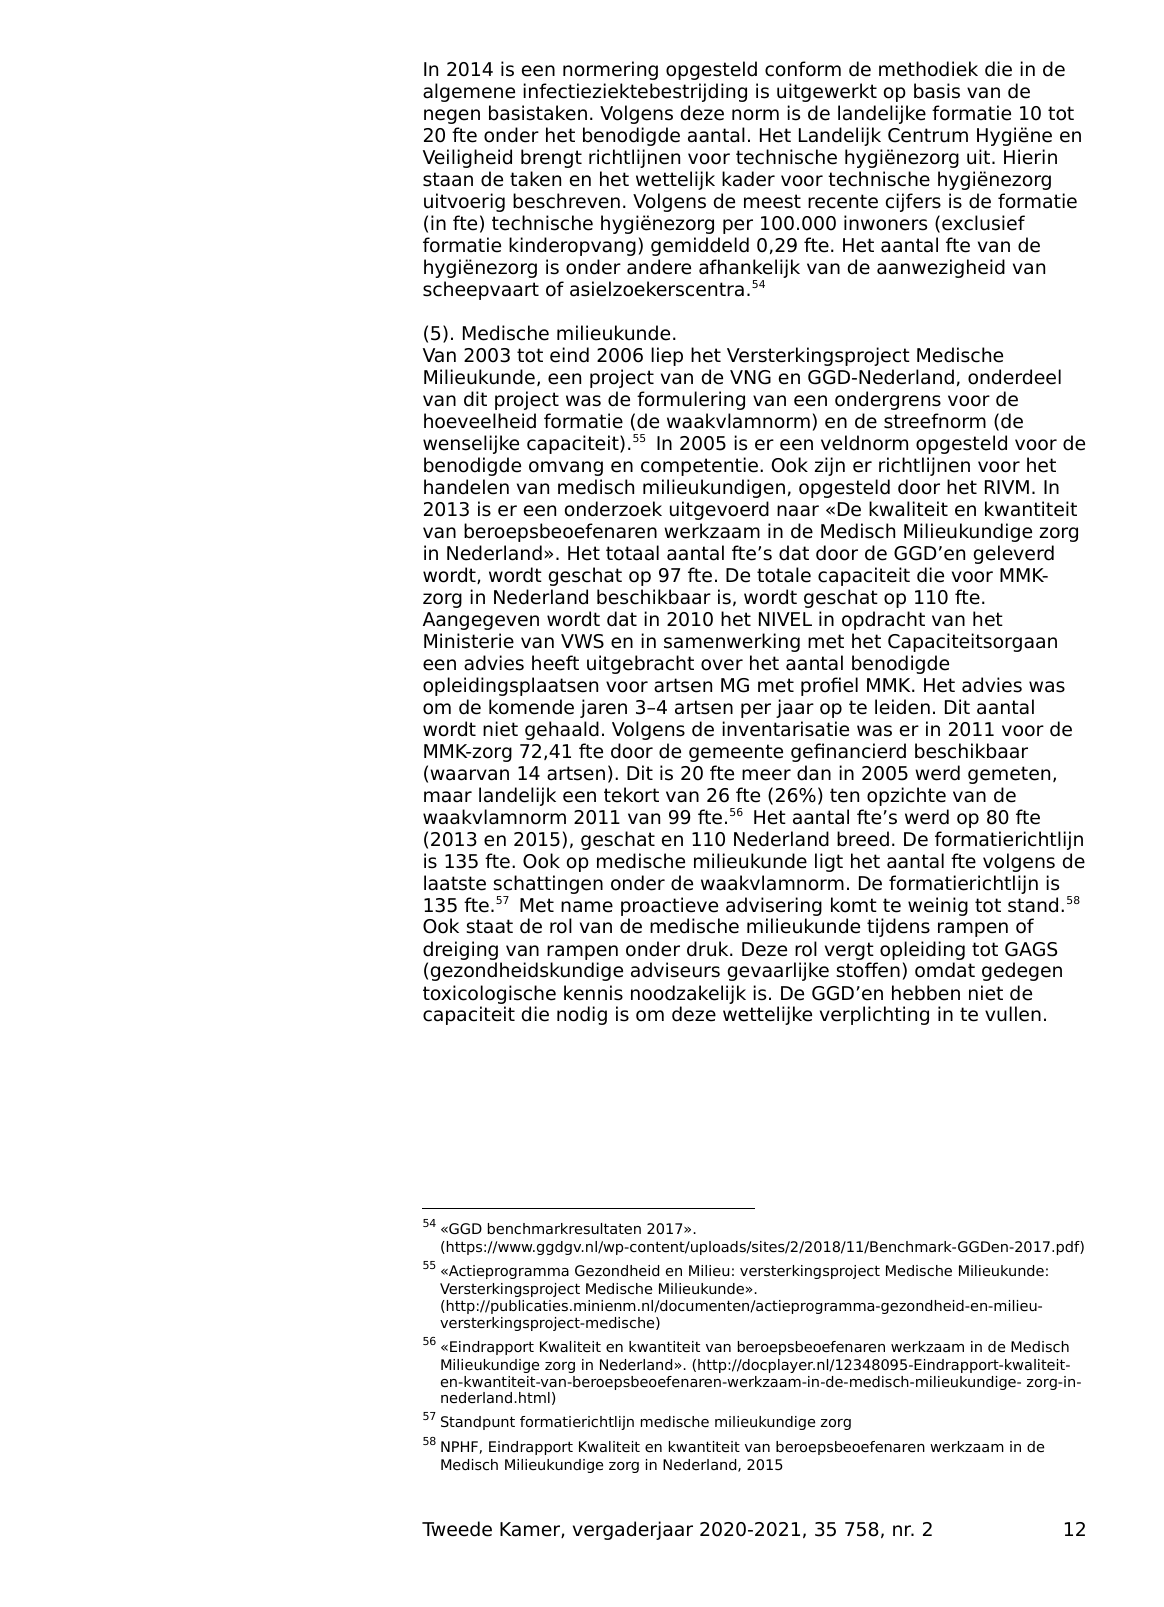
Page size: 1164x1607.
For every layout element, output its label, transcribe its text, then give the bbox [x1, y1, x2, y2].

text In 2014 is een normering opgesteld conform de methodiek die in de algemene infectieziektebestrijding is uitgewerkt op basis van de negen basistaken. Volgens deze norm is de landelijke formatie 10 tot 20 fte onder het benodigde aantal. Het Landelijk Centrum Hygiëne en Veiligheid brengt richtlijnen voor technische hygiënezorg uit. Hierin staan de taken en het wettelijk kader voor technische hygiënezorg uitvoerig beschreven. Volgens de meest recente cijfers is de formatie (in fte) technische hygiënezorg per 100.000 inwoners (exclusief formatie kinderopvang) gemiddeld 0,29 fte. Het aantal fte van de hygiënezorg is onder andere afhankelijk van de aanwezigheid van scheepvaart of asielzoekerscentra. [422, 59, 1087, 301]
text NPHF, Eindrapport Kwaliteit en kwantiteit van beroepsbeoefenaren werkzaam in de Medisch Milieukundige zorg in Nederland, 2015 [422, 1435, 1087, 1474]
text «GGD benchmarkresultaten 2017». (https://www.ggdgv.nl/wp-content/uploads/sites/2/2018/11/Benchmark-GGDen-2017.pdf) [422, 1217, 1087, 1256]
text (5). Medische milieukunde. [422, 323, 1087, 345]
text Standpunt formatierichtlijn medische milieukundige zorg [422, 1410, 1087, 1432]
text «Actieprogramma Gezondheid en Milieu: versterkingsproject Medische Milieukunde: Versterkingsproject Medische Milieukunde». (http://publicaties.minienm.nl/documenten/actieprogramma-gezondheid-en-milieu-versterkingsproject-medische) [422, 1259, 1087, 1332]
text «Eindrapport Kwaliteit en kwantiteit van beroepsbeoefenaren werkzaam in de Medisch Milieukundige zorg in Nederland». (http://docplayer.nl/12348095-Eindrapport-kwaliteit-en-kwantiteit-van-beroepsbeoefenaren-werkzaam-in-de-medisch-milieukundige- zorg-in-nederland.html) [422, 1335, 1087, 1407]
text Van 2003 tot eind 2006 liep het Versterkingsproject Medische Milieukunde, een project van de VNG en GGD-Nederland, onderdeel van dit project was de formulering van een ondergrens voor de hoeveelheid formatie (de waakvlamnorm) en de streefnorm (de wenselijke capaciteit). In 2005 is er een veldnorm opgesteld voor de benodigde omvang en competentie. Ook zijn er richtlijnen voor het handelen van medisch milieukundigen, opgesteld door het RIVM. In 2013 is er een onderzoek uitgevoerd naar «De kwaliteit en kwantiteit van beroepsbeoefenaren werkzaam in de Medisch Milieukundige zorg in Nederland». Het totaal aantal fte’s dat door de GGD’en geleverd wordt, wordt geschat op 97 fte. De totale capaciteit die voor MMK-zorg in Nederland beschikbaar is, wordt geschat op 110 fte. Aangegeven wordt dat in 2010 het NIVEL in opdracht van het Ministerie van VWS en in samenwerking met het Capaciteitsorgaan een advies heeft uitgebracht over het aantal benodigde opleidingsplaatsen voor artsen MG met profiel MMK. Het advies was om de komende jaren 3–4 artsen per jaar op te leiden. Dit aantal wordt niet gehaald. Volgens de inventarisatie was er in 2011 voor de MMK-zorg 72,41 fte door de gemeente gefinancierd beschikbaar (waarvan 14 artsen). Dit is 20 fte meer dan in 2005 werd gemeten, maar landelijk een tekort van 26 fte (26%) ten opzichte van de waakvlamnorm 2011 van 99 fte. Het aantal fte’s werd op 80 fte (2013 en 2015), geschat en 110 Nederland breed. De formatierichtlijn is 135 fte. Ook op medische milieukunde ligt het aantal fte volgens de laatste schattingen onder de waakvlamnorm. De formatierichtlijn is 135 fte. Met name proactieve advisering komt te weinig tot stand. Ook staat de rol van de medische milieukunde tijdens rampen of dreiging van rampen onder druk. Deze rol vergt opleiding tot GAGS (gezondheidskundige adviseurs gevaarlijke stoffen) omdat gedegen toxicologische kennis noodzakelijk is. De GGD’en hebben niet de capaciteit die nodig is om deze wettelijke verplichting in te vullen. [422, 345, 1087, 1026]
